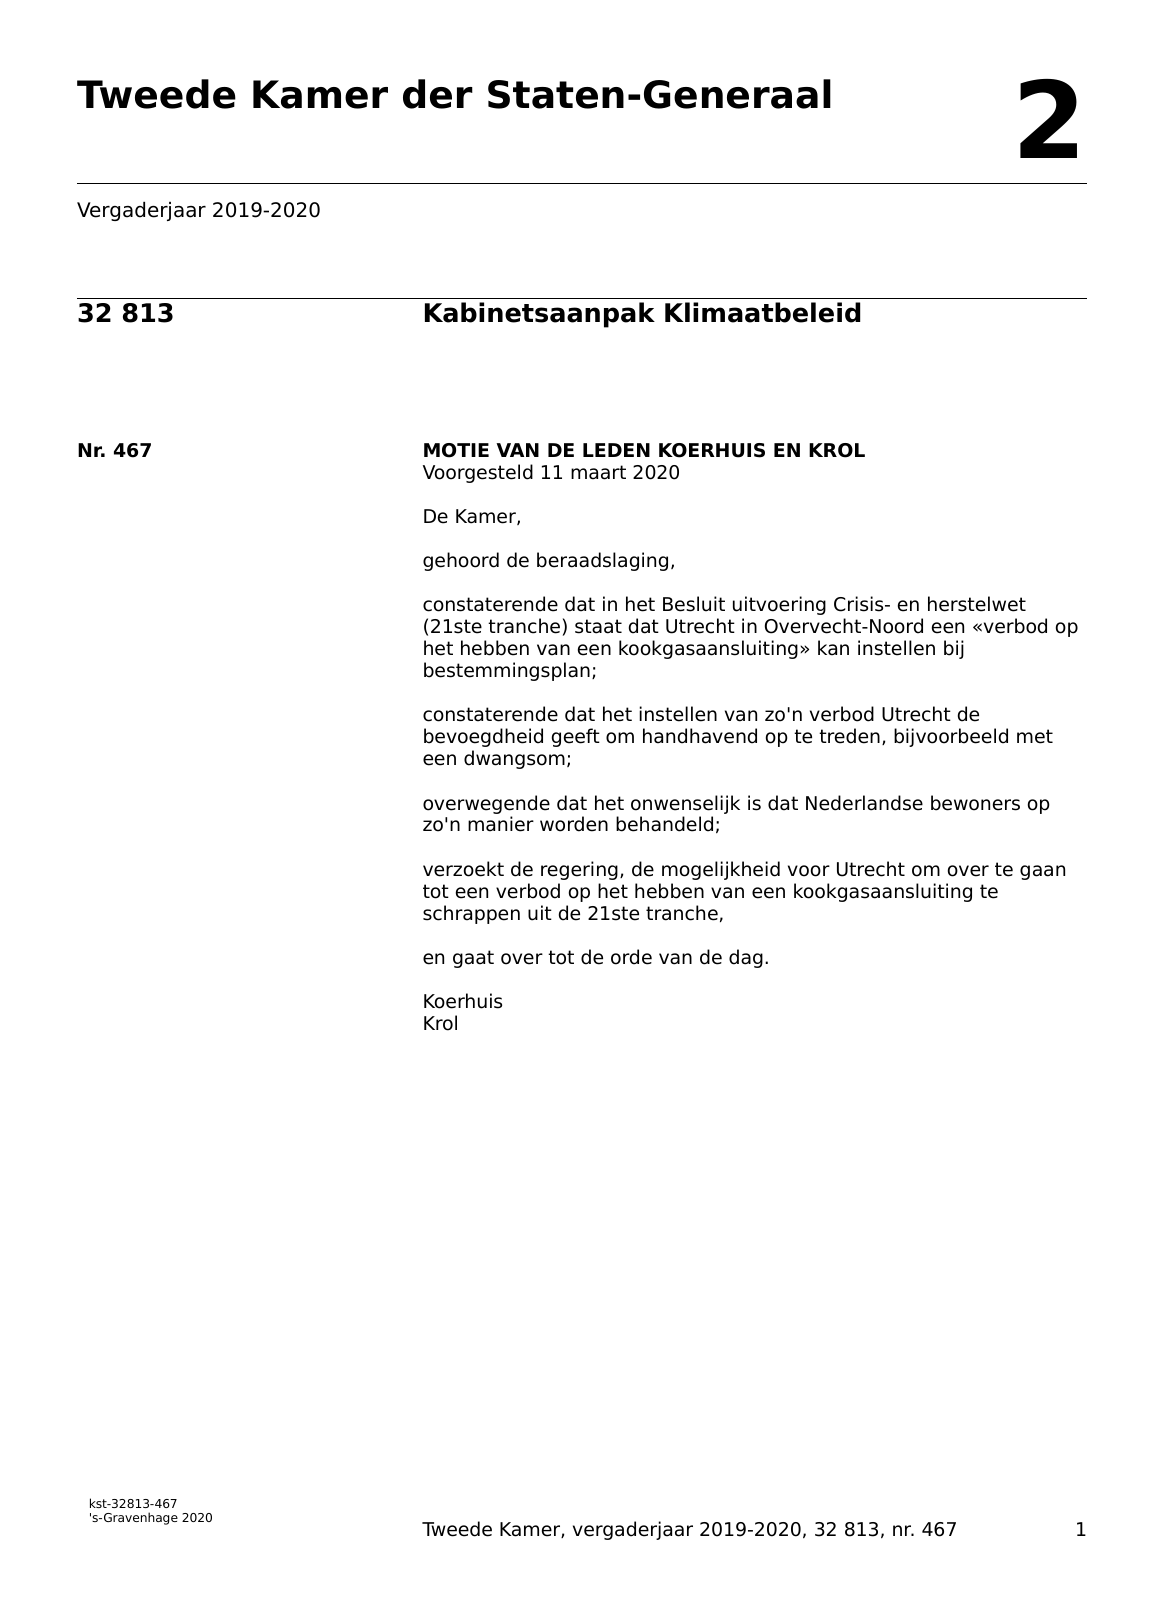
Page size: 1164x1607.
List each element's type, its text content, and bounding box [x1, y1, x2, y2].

text 's-Gravenhage 2020 [88, 1511, 323, 1525]
text De Kamer, [422, 506, 1087, 528]
subtitle 32 813 Kabinetsaanpak Klimaatbeleid [77, 299, 1087, 329]
table_cell Vergaderjaar 2019-2020 [77, 184, 1087, 298]
text Voorgesteld 11 maart 2020 [422, 462, 1087, 484]
text Koerhuis [422, 991, 1087, 1013]
table_header Tweede Kamer der Staten-Generaal [77, 59, 886, 183]
text gehoord de beraadslaging, [422, 550, 1087, 572]
subtitle Nr. 467 MOTIE VAN DE LEDEN KOERHUIS EN KROL [77, 440, 1087, 462]
text constaterende dat het instellen van zo'n verbod Utrecht de bevoegdheid geeft om handhavend op te treden, bijvoorbeeld met een dwangsom; [422, 704, 1087, 770]
table_header 2 [886, 59, 1087, 183]
text kst-32813-467 [88, 1497, 323, 1511]
text verzoekt de regering, de mogelijkheid voor Utrecht om over te gaan tot een verbod op het hebben van een kookgasaansluiting te schrappen uit de 21ste tranche, [422, 858, 1087, 924]
text overwegende dat het onwenselijk is dat Nederlandse bewoners op zo'n manier worden behandeld; [422, 792, 1087, 836]
text en gaat over tot de orde van de dag. [422, 947, 1087, 969]
text Krol [422, 1013, 1087, 1035]
text constaterende dat in het Besluit uitvoering Crisis- en herstelwet (21ste tranche) staat dat Utrecht in Overvecht-Noord een «verbod op het hebben van een kookgasaansluiting» kan instellen bij bestemmingsplan; [422, 594, 1087, 682]
